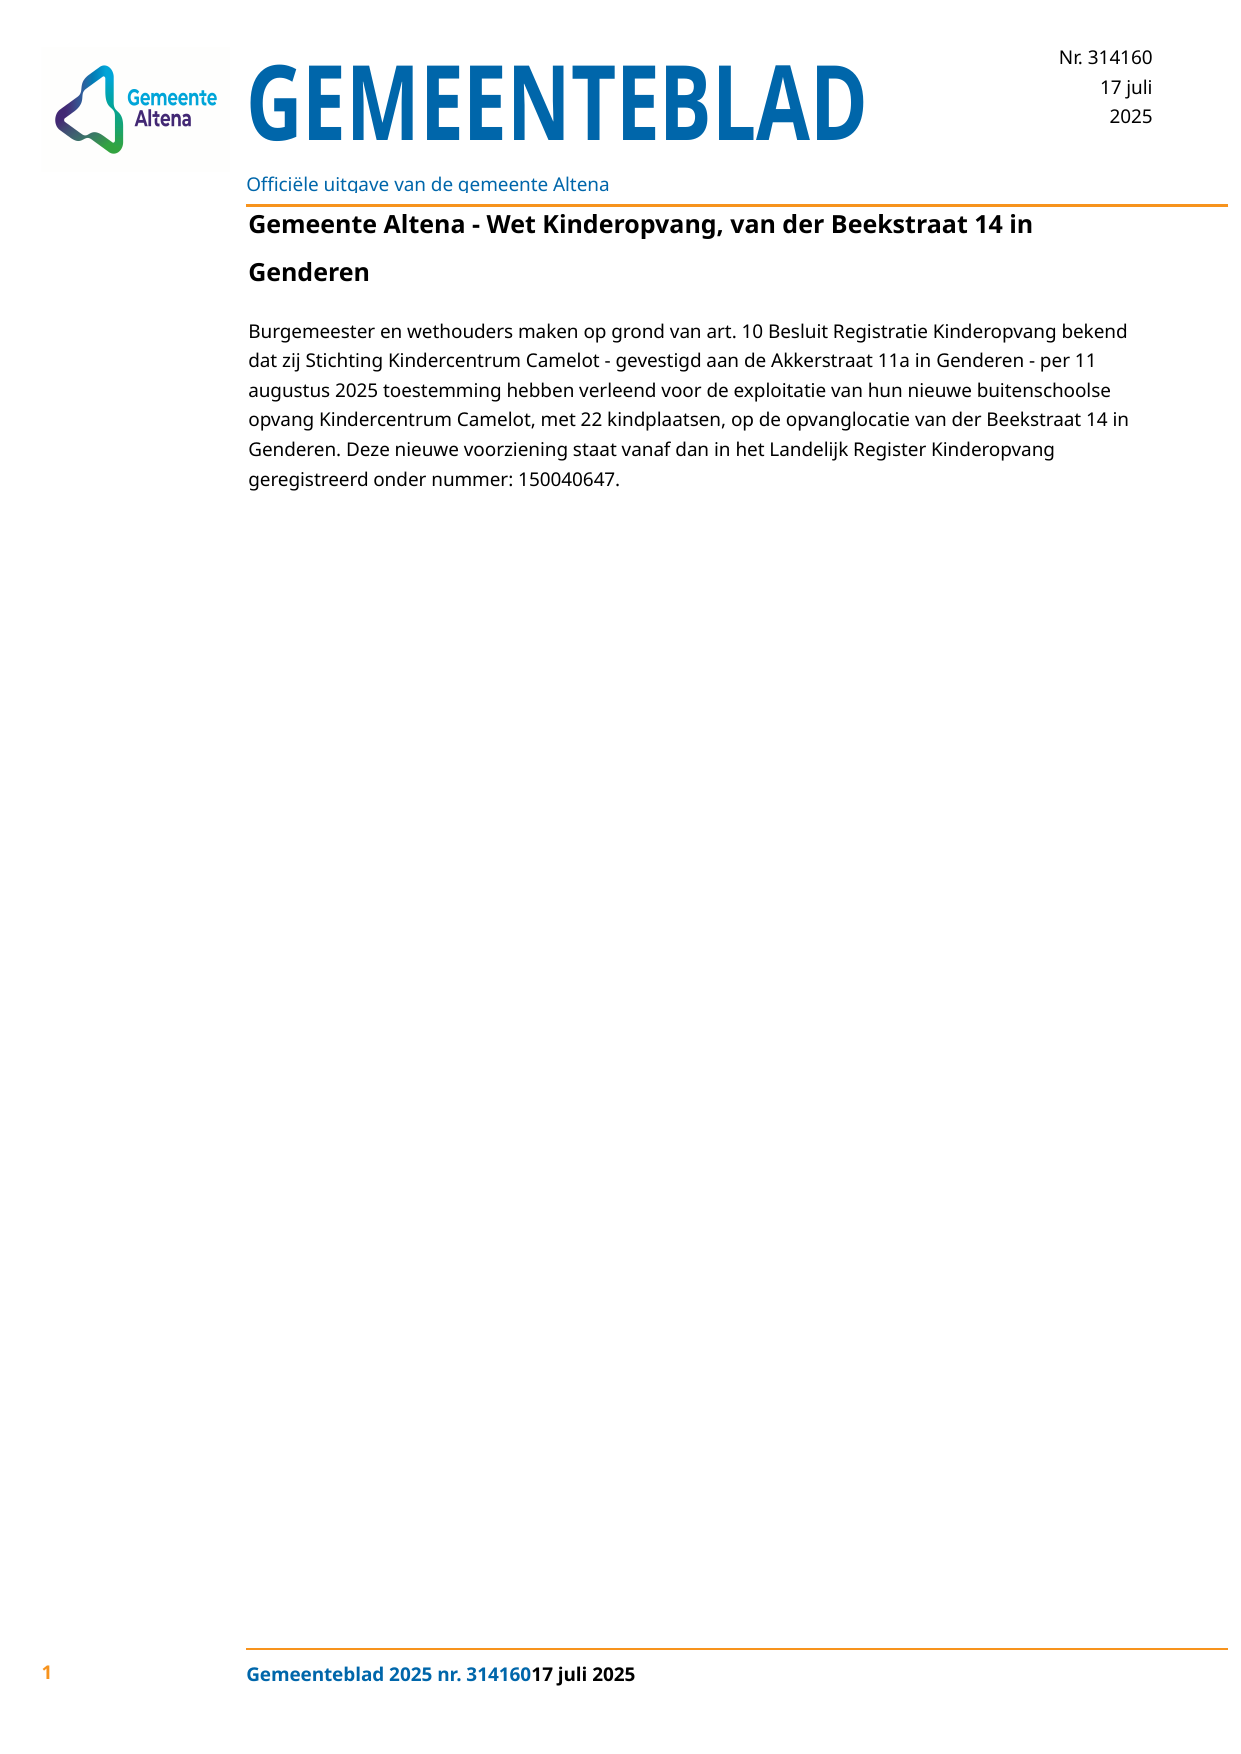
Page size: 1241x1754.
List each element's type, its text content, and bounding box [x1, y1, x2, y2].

text Gemeente Altena - Wet Kinderopvang, van der Beekstraat 14 in Genderen [248, 207, 1152, 288]
text Burgemeester en wethouders maken op grond van art. 10 Besluit Registratie Kinderopvang bekend dat zij Stichting Kindercentrum Camelot - gevestigd aan de Akkerstraat 11a in Genderen - per 11 augustus 2025 toestemming hebben verleend voor de exploitatie van hun nieuwe buitenschoolse opvang Kindercentrum Camelot, met 22 kindplaatsen, op de opvanglocatie van der Beekstraat 14 in Genderen. Deze nieuwe voorziening staat vanaf dan in het Landelijk Register Kinderopvang geregistreerd onder nummer: 150040647. [248, 318, 1152, 492]
picture [41, 47, 231, 172]
